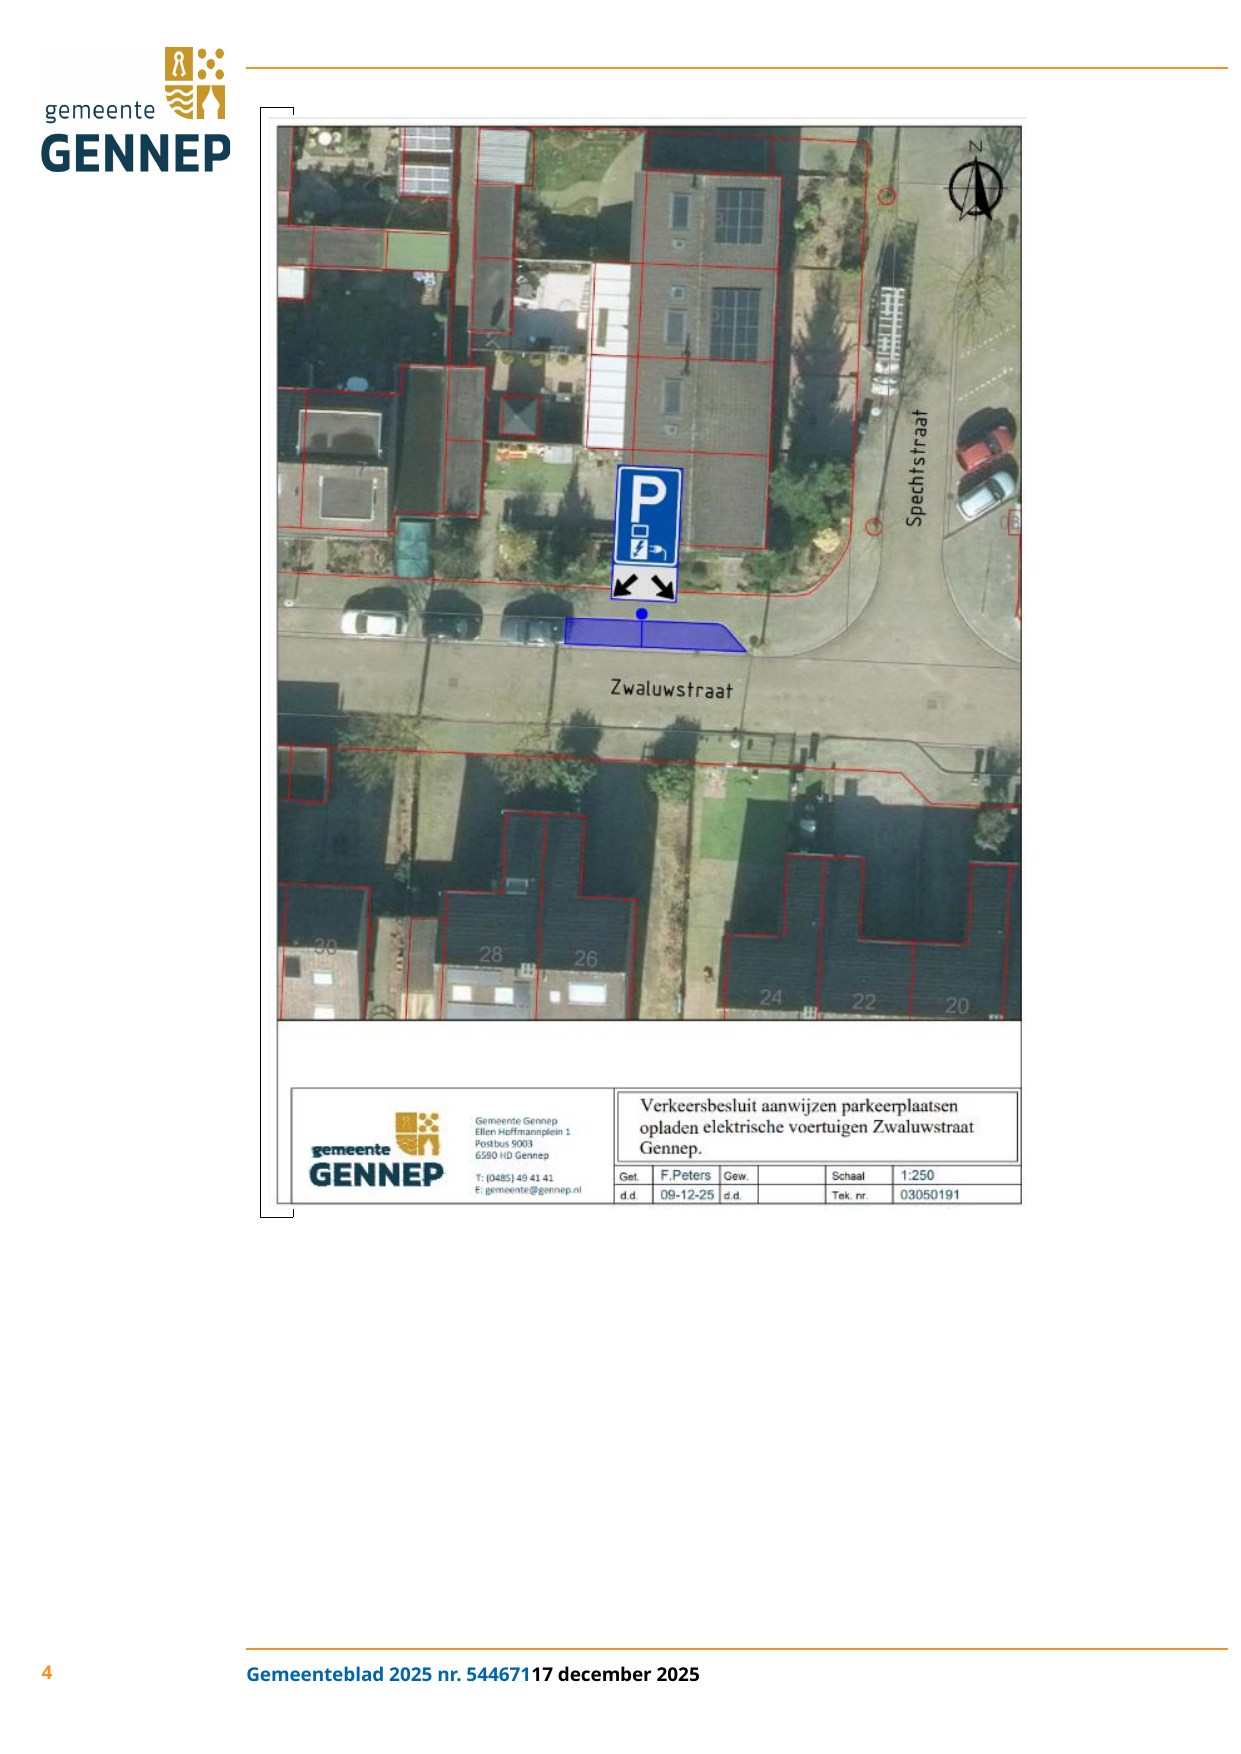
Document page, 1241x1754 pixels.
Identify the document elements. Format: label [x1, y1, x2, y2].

picture [268, 115, 1027, 1209]
picture [41, 47, 231, 172]
